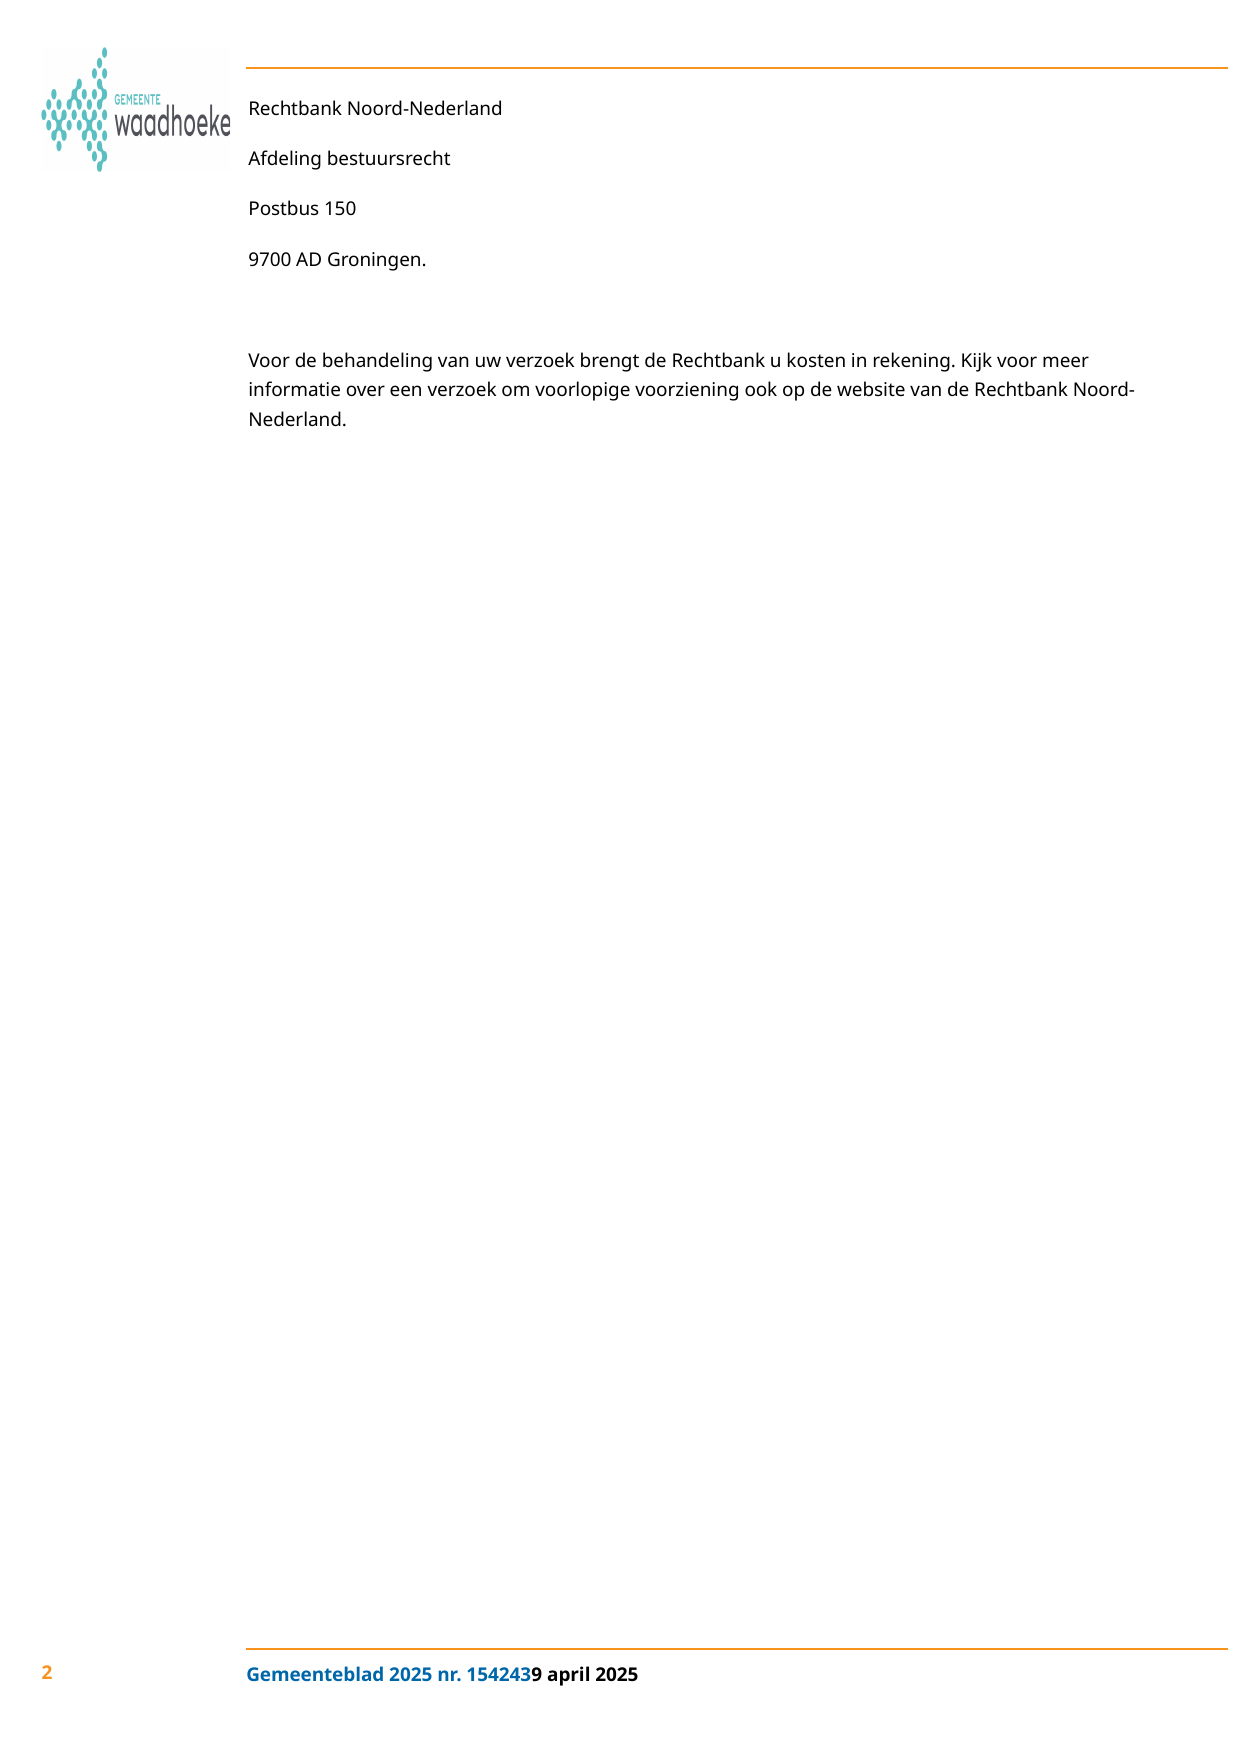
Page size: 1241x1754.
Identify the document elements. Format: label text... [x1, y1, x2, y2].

text Rechtbank Noord-Nederland [248, 95, 1152, 121]
text Afdeling bestuursrecht [248, 145, 1152, 171]
picture [41, 47, 231, 172]
text 9700 AD Groningen. [248, 246, 1152, 272]
text Voor de behandeling van uw verzoek brengt de Rechtbank u kosten in rekening. Kijk voor meer informatie over een verzoek om voorlopige voorziening ook op de website van de Rechtbank Noord-Nederland. [248, 347, 1152, 432]
text Postbus 150 [248, 196, 1152, 221]
